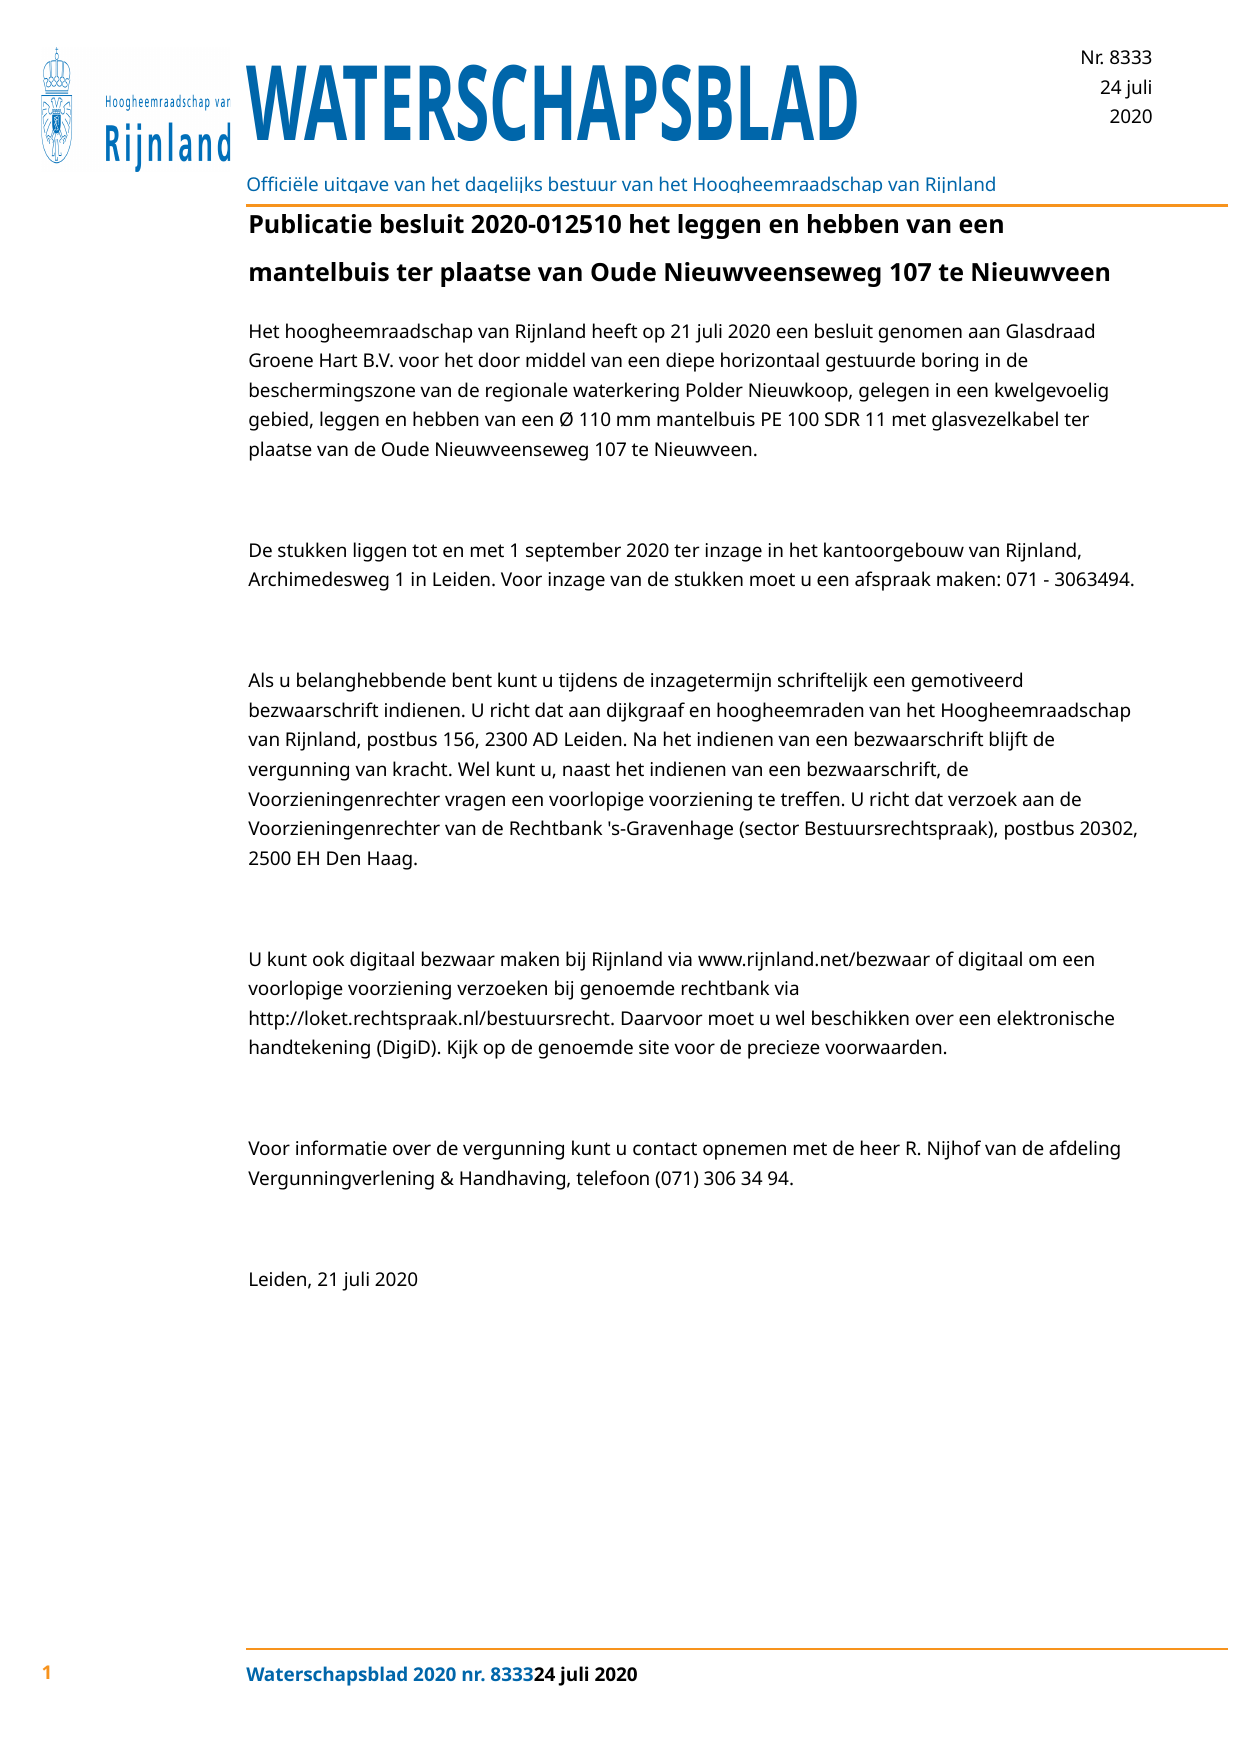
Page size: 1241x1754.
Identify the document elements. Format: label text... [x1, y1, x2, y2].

text U kunt ook digitaal bezwaar maken bij Rijnland via www.rijnland.net/bezwaar of digitaal om een voorlopige voorziening verzoeken bij genoemde rechtbank via http://loket.rechtspraak.nl/bestuursrecht. Daarvoor moet u wel beschikken over een elektronische handtekening (DigiD). Kijk op de genoemde site voor de precieze voorwaarden. [248, 946, 1152, 1060]
text Publicatie besluit 2020-012510 het leggen en hebben van een mantelbuis ter plaatse van Oude Nieuwveenseweg 107 te Nieuwveen [248, 207, 1152, 288]
text Het hoogheemraadschap van Rijnland heeft op 21 juli 2020 een besluit genomen aan Glasdraad Groene Hart B.V. voor het door middel van een diepe horizontaal gestuurde boring in de beschermingszone van de regionale waterkering Polder Nieuwkoop, gelegen in een kwelgevoelig gebied, leggen en hebben van een Ø 110 mm mantelbuis PE 100 SDR 11 met glasvezelkabel ter plaatse van de Oude Nieuwveenseweg 107 te Nieuwveen. [248, 318, 1152, 462]
text Voor informatie over de vergunning kunt u contact opnemen met de heer R. Nijhof van de afdeling Vergunningverlening & Handhaving, telefoon (071) 306 34 94. [248, 1135, 1152, 1191]
text Leiden, 21 juli 2020 [248, 1266, 1152, 1292]
picture [41, 47, 231, 172]
text Als u belanghebbende bent kunt u tijdens de inzagetermijn schriftelijk een gemotiveerd bezwaarschrift indienen. U richt dat aan dijkgraaf en hoogheemraden van het Hoogheemraadschap van Rijnland, postbus 156, 2300 AD Leiden. Na het indienen van een bezwaarschrift blijft de vergunning van kracht. Wel kunt u, naast het indienen van een bezwaarschrift, de Voorzieningenrechter vragen een voorlopige voorziening te treffen. U richt dat verzoek aan de Voorzieningenrechter van de Rechtbank 's-Gravenhage (sector Bestuursrechtspraak), postbus 20302, 2500 EH Den Haag. [248, 667, 1152, 871]
text De stukken liggen tot en met 1 september 2020 ter inzage in het kantoorgebouw van Rijnland, Archimedesweg 1 in Leiden. Voor inzage van de stukken moet u een afspraak maken: 071 - 3063494. [248, 537, 1152, 592]
